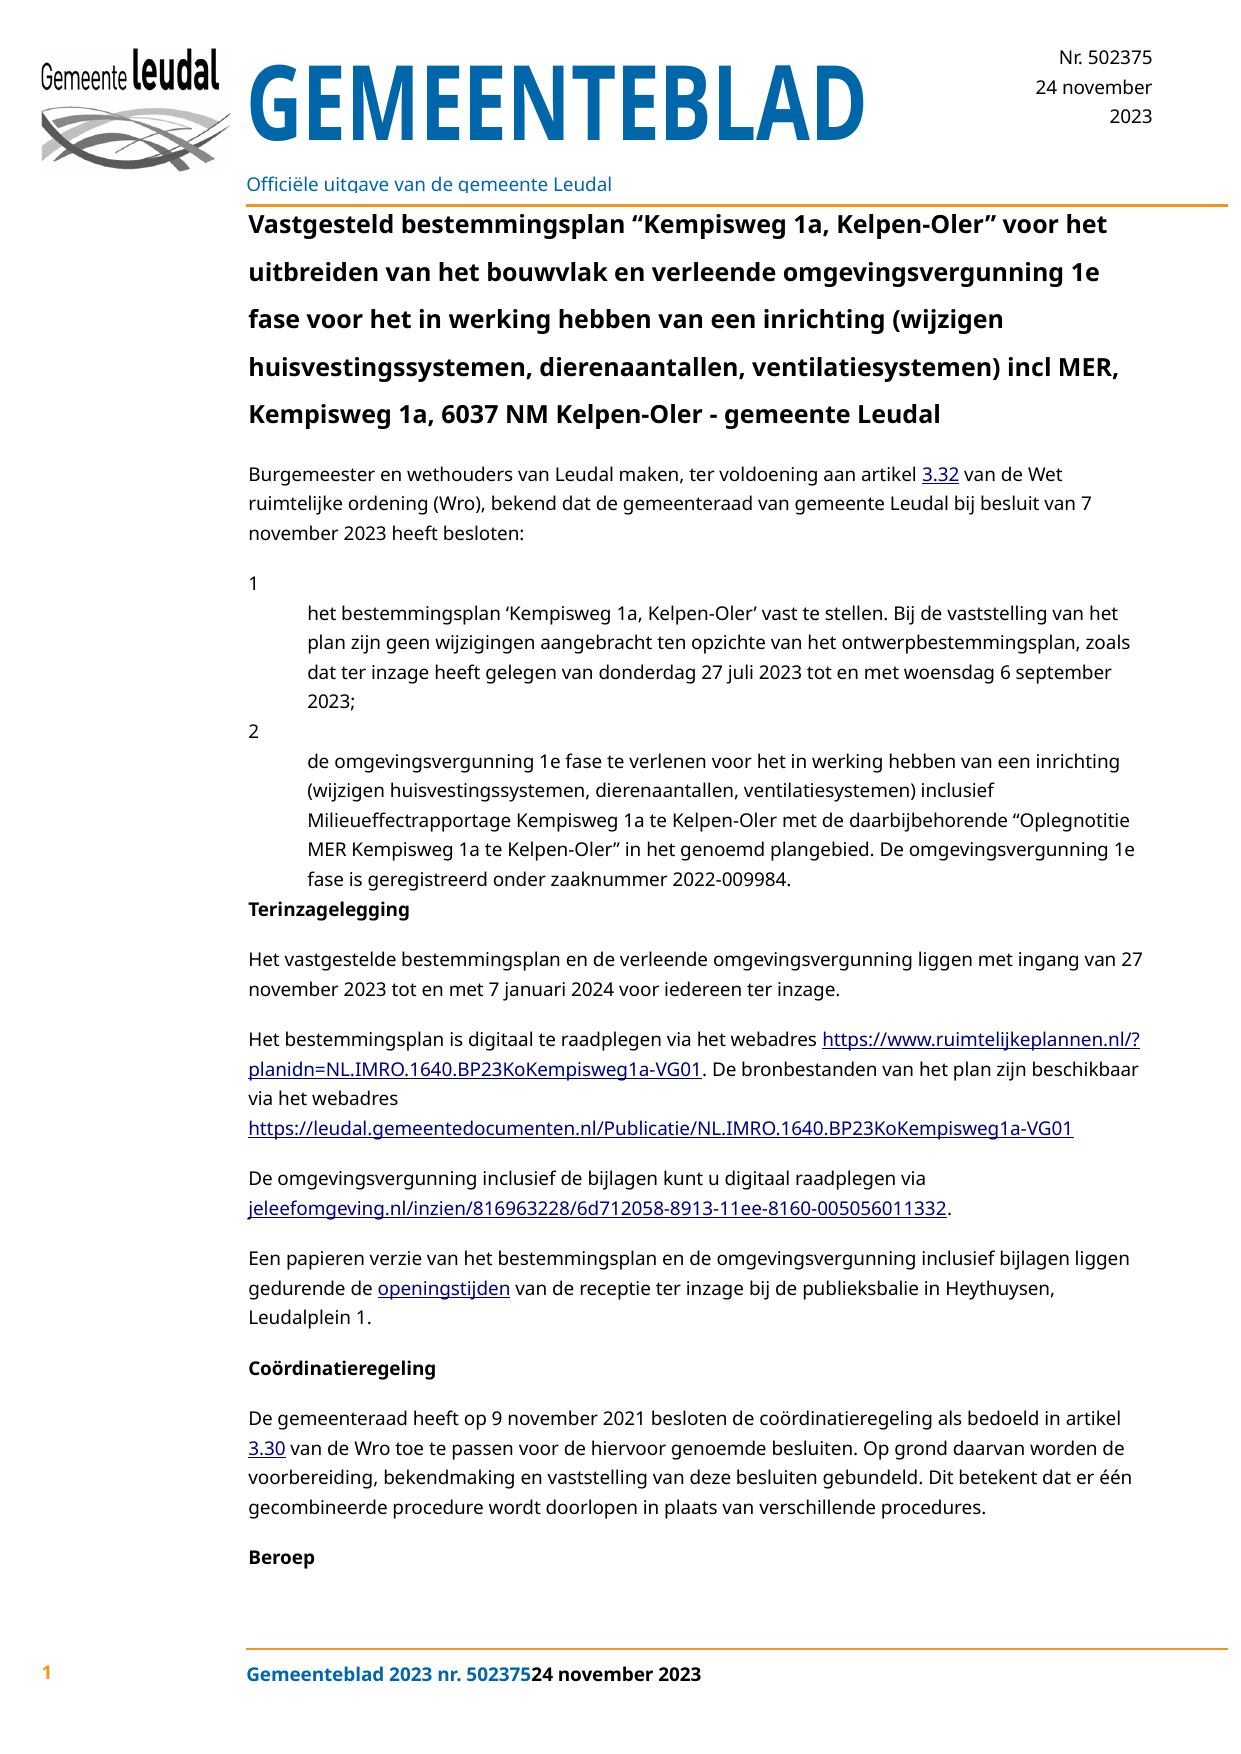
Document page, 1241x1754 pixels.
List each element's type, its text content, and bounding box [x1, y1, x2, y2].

text Het vastgestelde bestemmingsplan en de verleende omgevingsvergunning liggen met ingang van 27 november 2023 tot en met 7 januari 2024 voor iedereen ter inzage. [248, 946, 1152, 1001]
list de omgevingsvergunning 1e fase te verlenen voor het in werking hebben van een inrichting (wijzigen huisvestingssystemen, dierenaantallen, ventilatiesystemen) inclusief Milieueffectrapportage Kempisweg 1a te Kelpen-Oler met de daarbijbehorende “Oplegnotitie MER Kempisweg 1a te Kelpen-Oler” in het genoemd plangebied. De omgevingsvergunning 1e fase is geregistreerd onder zaaknummer 2022-009984. [248, 748, 1152, 892]
picture [41, 47, 231, 172]
text De gemeenteraad heeft op 9 november 2021 besloten de coördinatieregeling als bedoeld in artikel 3.30 van de Wro toe te passen voor de hiervoor genoemde besluiten. Op grond daarvan worden de voorbereiding, bekendmaking en vaststelling van deze besluiten gebundeld. Dit betekent dat er één gecombineerde procedure wordt doorlopen in plaats van verschillende procedures. [248, 1405, 1152, 1520]
text Vastgesteld bestemmingsplan “Kempisweg 1a, Kelpen-Oler” voor het uitbreiden van het bouwvlak en verleende omgevingsvergunning 1e fase voor het in werking hebben van een inrichting (wijzigen huisvestingssystemen, dierenaantallen, ventilatiesystemen) incl MER, Kempisweg 1a, 6037 NM Kelpen-Oler - gemeente Leudal [248, 207, 1152, 431]
text Burgemeester en wethouders van Leudal maken, ter voldoening aan artikel 3.32 van de Wet ruimtelijke ordening (Wro), bekend dat de gemeenteraad van gemeente Leudal bij besluit van 7 november 2023 heeft besloten: [248, 461, 1152, 546]
text Coördinatieregeling [248, 1355, 1152, 1381]
list het bestemmingsplan ‘Kempisweg 1a, Kelpen-Oler’ vast te stellen. Bij de vaststelling van het plan zijn geen wijzigingen aangebracht ten opzichte van het ontwerpbestemmingsplan, zoals dat ter inzage heeft gelegen van donderdag 27 juli 2023 tot en met woensdag 6 september 2023; [248, 600, 1152, 714]
text Een papieren verzie van het bestemmingsplan en de omgevingsvergunning inclusief bijlagen liggen gedurende de openingstijden van de receptie ter inzage bij de publieksbalie in Heythuysen, Leudalplein 1. [248, 1245, 1152, 1330]
text Terinzagelegging [248, 896, 1152, 921]
text Het bestemmingsplan is digitaal te raadplegen via het webadres https://www.ruimtelijkeplannen.nl/?planidn=NL.IMRO.1640.BP23KoKempisweg1a-VG01. De bronbestanden van het plan zijn beschikbaar via het webadres https://leudal.gemeentedocumenten.nl/Publicatie/NL.IMRO.1640.BP23KoKempisweg1a-VG01 [248, 1026, 1152, 1141]
text Beroep [248, 1544, 1152, 1570]
text De omgevingsvergunning inclusief de bijlagen kunt u digitaal raadplegen via jeleefomgeving.nl/inzien/816963228/6d712058-8913-11ee-8160-005056011332. [248, 1165, 1152, 1221]
